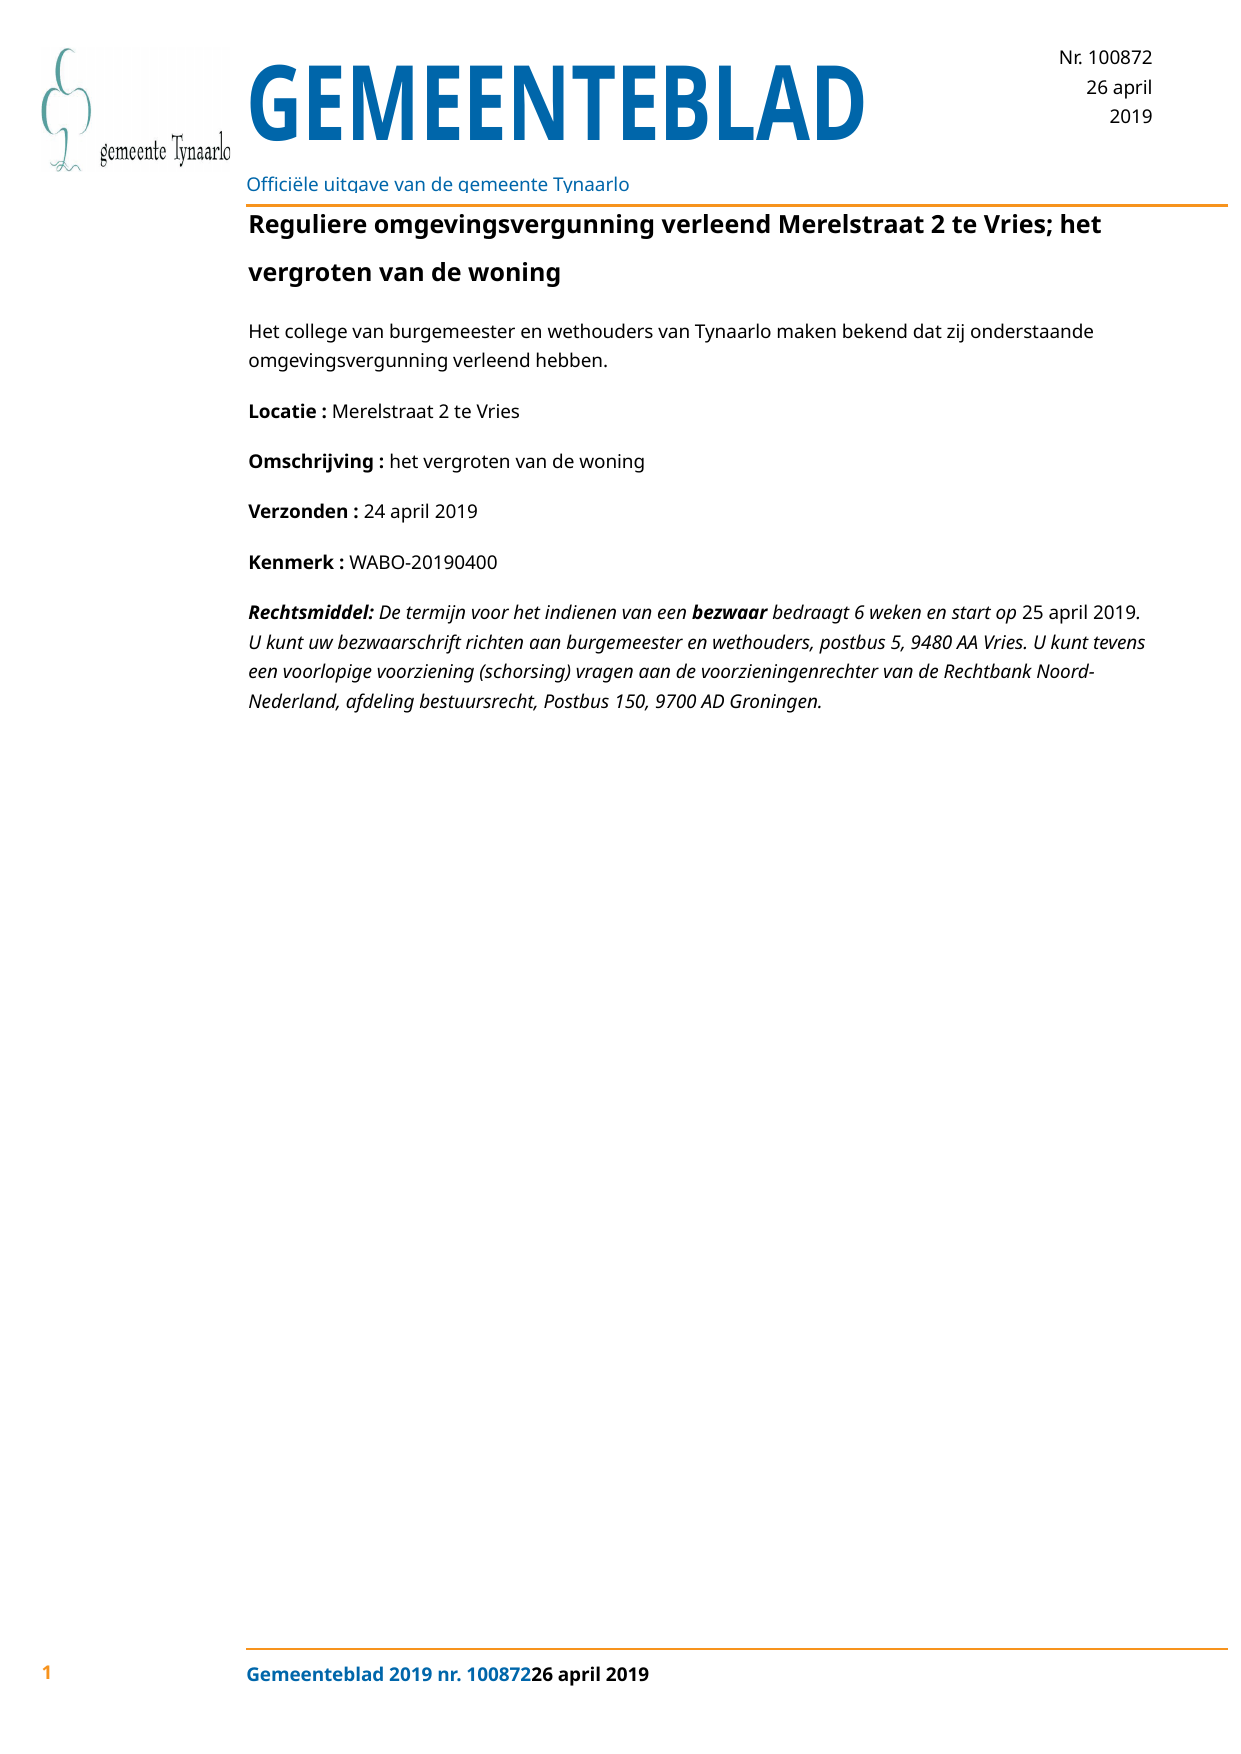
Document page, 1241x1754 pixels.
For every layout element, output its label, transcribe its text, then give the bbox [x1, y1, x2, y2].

text Omschrijving : het vergroten van de woning [248, 448, 1152, 474]
text Rechtsmiddel: De termijn voor het indienen van een bezwaar bedraagt 6 weken en start op 25 april 2019. U kunt uw bezwaarschrift richten aan burgemeester en wethouders, postbus 5, 9480 AA Vries. U kunt tevens een voorlopige voorziening (schorsing) vragen aan de voorzieningenrechter van de Rechtbank Noord-Nederland, afdeling bestuursrecht, Postbus 150, 9700 AD Groningen. [248, 599, 1152, 714]
picture [41, 47, 231, 172]
text Reguliere omgevingsvergunning verleend Merelstraat 2 te Vries; het vergroten van de woning [248, 207, 1152, 288]
text Kenmerk : WABO-20190400 [248, 549, 1152, 575]
text Het college van burgemeester en wethouders van Tynaarlo maken bekend dat zij onderstaande omgevingsvergunning verleend hebben. [248, 318, 1152, 373]
text Locatie : Merelstraat 2 te Vries [248, 398, 1152, 424]
text Verzonden : 24 april 2019 [248, 499, 1152, 524]
